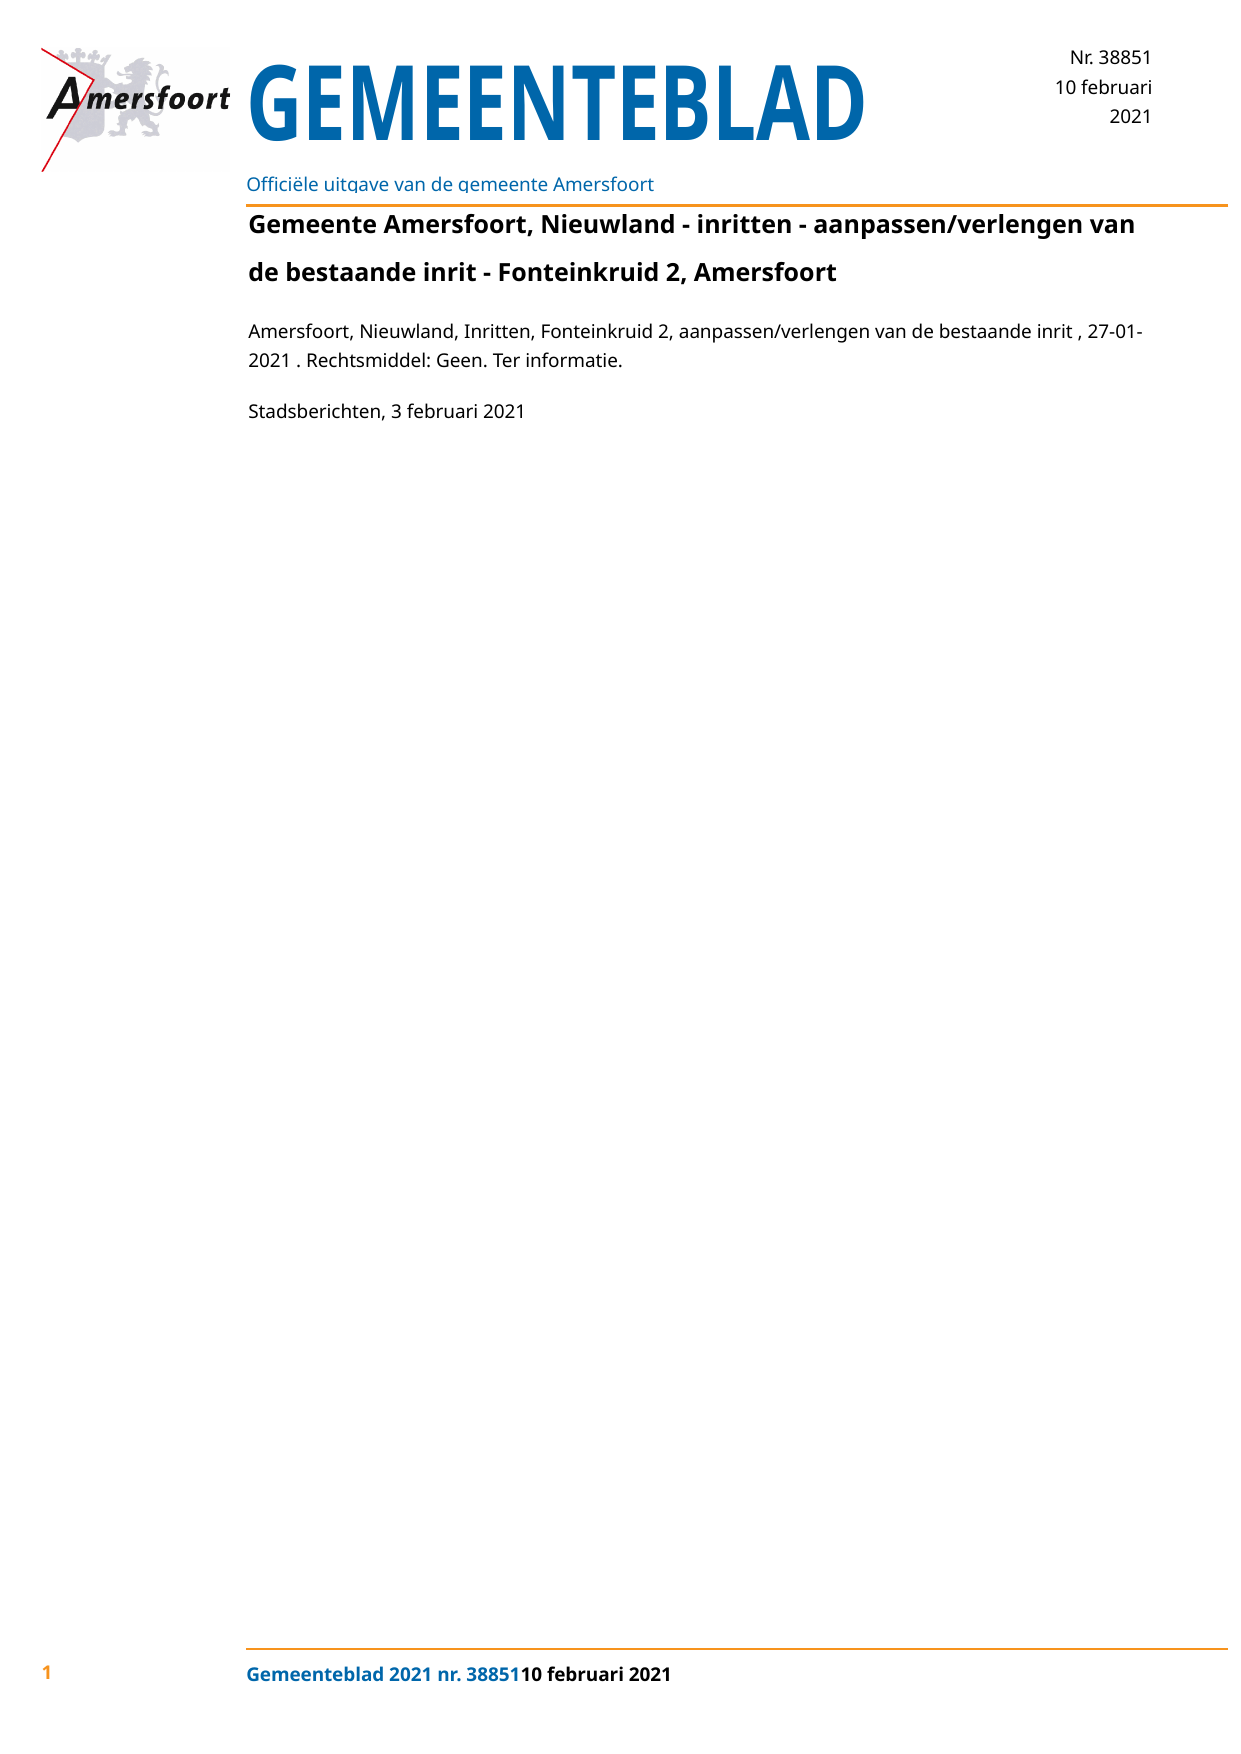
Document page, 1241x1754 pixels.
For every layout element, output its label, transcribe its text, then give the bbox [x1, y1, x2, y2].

text Amersfoort, Nieuwland, Inritten, Fonteinkruid 2, aanpassen/verlengen van de bestaande inrit , 27-01-2021 . Rechtsmiddel: Geen. Ter informatie. [248, 318, 1152, 373]
text Gemeente Amersfoort, Nieuwland - inritten - aanpassen/verlengen van de bestaande inrit - Fonteinkruid 2, Amersfoort [248, 207, 1152, 288]
picture [41, 47, 231, 172]
text Stadsberichten, 3 februari 2021 [248, 398, 1152, 424]
